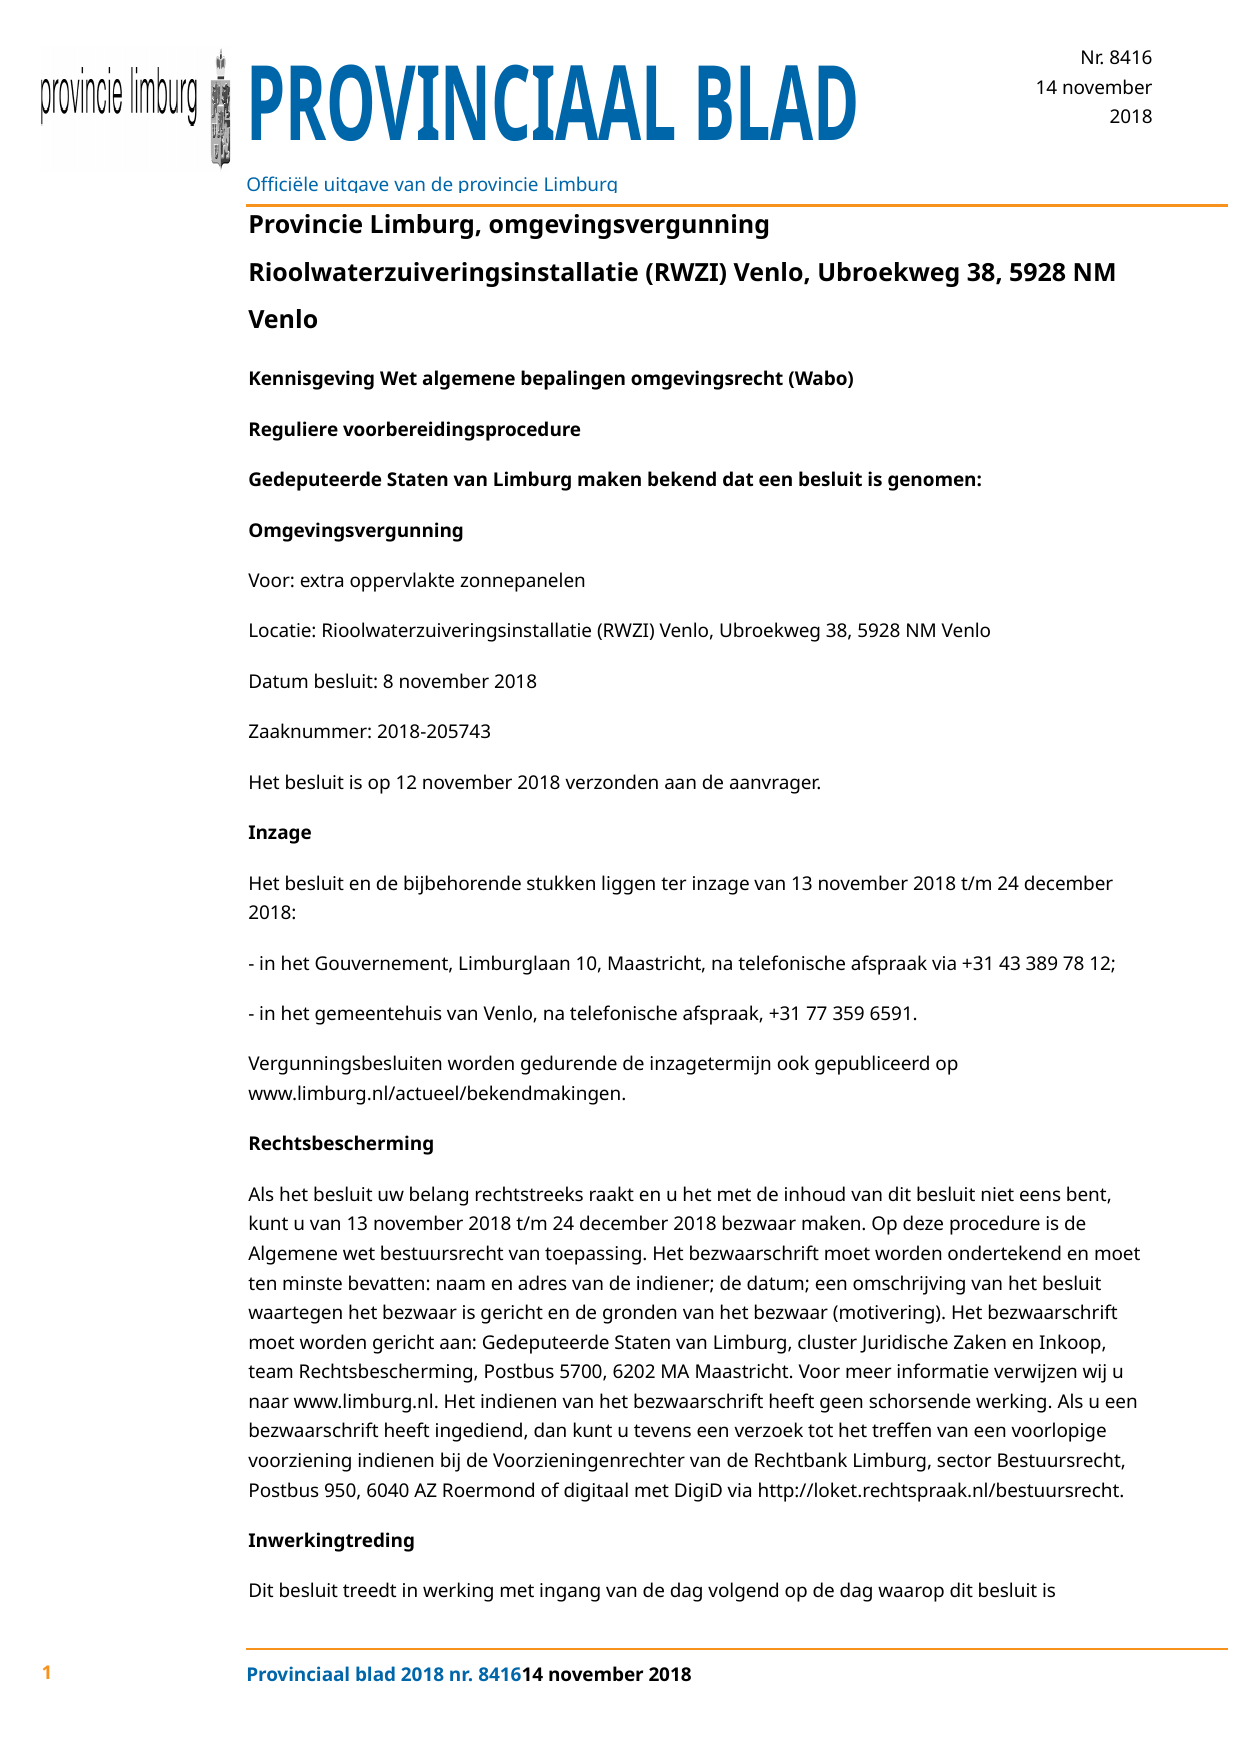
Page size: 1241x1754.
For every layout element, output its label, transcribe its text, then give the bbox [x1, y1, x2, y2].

text Reguliere voorbereidingsprocedure [248, 416, 1152, 442]
text - in het gemeentehuis van Venlo, na telefonische afspraak, +31 77 359 6591. [248, 1000, 1152, 1026]
text Inwerkingtreding [248, 1527, 1152, 1553]
text - in het Gouvernement, Limburglaan 10, Maastricht, na telefonische afspraak via +31 43 389 78 12; [248, 950, 1152, 975]
text Kennisgeving Wet algemene bepalingen omgevingsrecht (Wabo) [248, 366, 1152, 391]
text Locatie: Rioolwaterzuiveringsinstallatie (RWZI) Venlo, Ubroekweg 38, 5928 NM Venlo [248, 618, 1152, 643]
text Gedeputeerde Staten van Limburg maken bekend dat een besluit is genomen: [248, 466, 1152, 492]
text Omgevingsvergunning [248, 517, 1152, 542]
text Vergunningsbesluiten worden gedurende de inzagetermijn ook gepubliceerd op www.limburg.nl/actueel/bekendmakingen. [248, 1051, 1152, 1106]
text Provincie Limburg, omgevingsvergunning Rioolwaterzuiveringsinstallatie (RWZI) Venlo, Ubroekweg 38, 5928 NM Venlo [248, 207, 1152, 336]
text Dit besluit treedt in werking met ingang van de dag volgend op de dag waarop dit besluit is [248, 1578, 1152, 1603]
text Zaaknummer: 2018-205743 [248, 718, 1152, 744]
text Rechtsbescherming [248, 1131, 1152, 1156]
text Voor: extra oppervlakte zonnepanelen [248, 567, 1152, 593]
text Datum besluit: 8 november 2018 [248, 668, 1152, 694]
picture [41, 47, 231, 172]
text Als het besluit uw belang rechtstreeks raakt en u het met de inhoud van dit besluit niet eens bent, kunt u van 13 november 2018 t/m 24 december 2018 bezwaar maken. Op deze procedure is de Algemene wet bestuursrecht van toepassing. Het bezwaarschrift moet worden ondertekend en moet ten minste bevatten: naam en adres van de indiener; de datum; een omschrijving van het besluit waartegen het bezwaar is gericht en de gronden van het bezwaar (motivering). Het bezwaarschrift moet worden gericht aan: Gedeputeerde Staten van Limburg, cluster Juridische Zaken en Inkoop, team Rechtsbescherming, Postbus 5700, 6202 MA Maastricht. Voor meer informatie verwijzen wij u naar www.limburg.nl. Het indienen van het bezwaarschrift heeft geen schorsende werking. Als u een bezwaarschrift heeft ingediend, dan kunt u tevens een verzoek tot het treffen van een voorlopige voorziening indienen bij de Voorzieningenrechter van de Rechtbank Limburg, sector Bestuursrecht, Postbus 950, 6040 AZ Roermond of digitaal met DigiD via http://loket.rechtspraak.nl/bestuursrecht. [248, 1181, 1152, 1502]
text Het besluit is op 12 november 2018 verzonden aan de aanvrager. [248, 769, 1152, 794]
text Inzage [248, 819, 1152, 845]
text Het besluit en de bijbehorende stukken liggen ter inzage van 13 november 2018 t/m 24 december 2018: [248, 870, 1152, 925]
